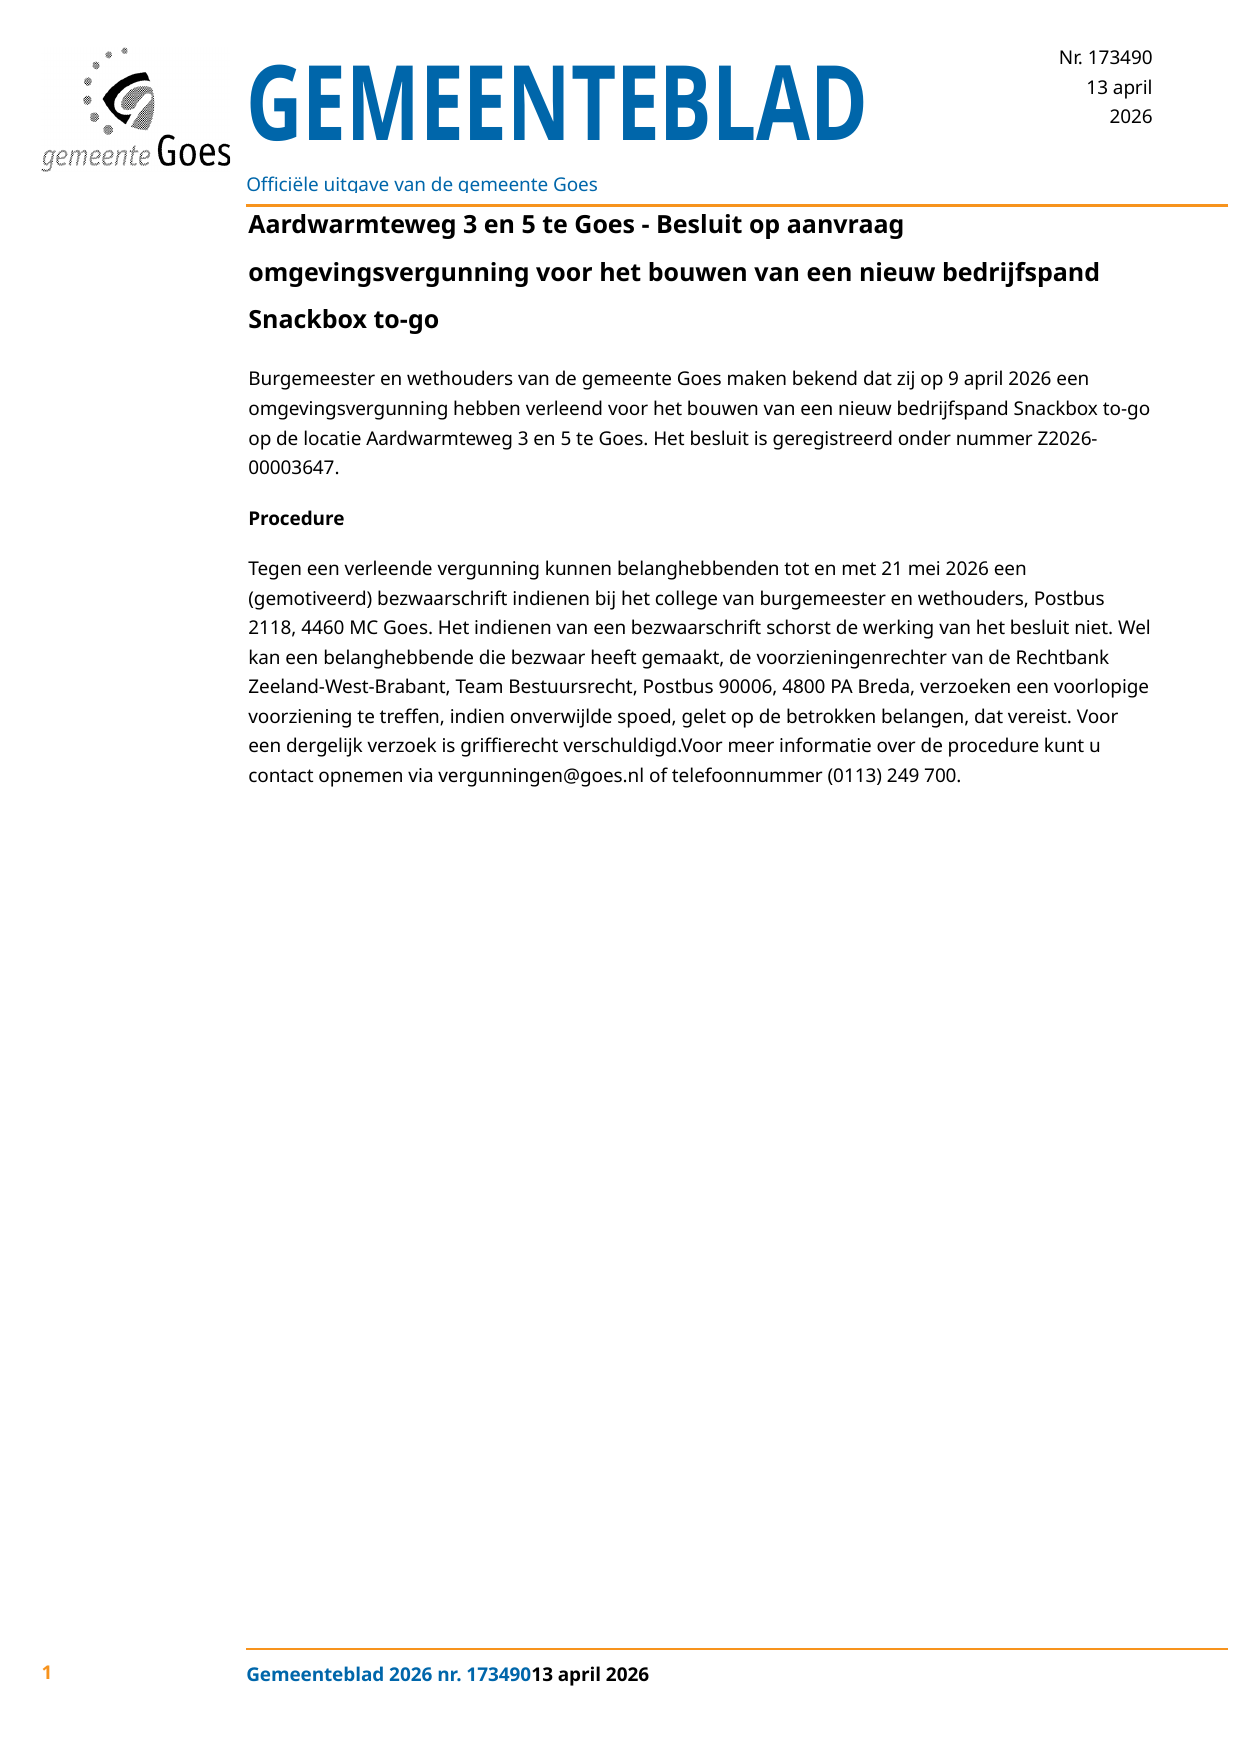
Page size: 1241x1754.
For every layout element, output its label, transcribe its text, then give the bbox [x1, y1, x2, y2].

picture [41, 47, 231, 172]
text Tegen een verleende vergunning kunnen belanghebbenden tot en met 21 mei 2026 een (gemotiveerd) bezwaarschrift indienen bij het college van burgemeester en wethouders, Postbus 2118, 4460 MC Goes. Het indienen van een bezwaarschrift schorst de werking van het besluit niet. Wel kan een belanghebbende die bezwaar heeft gemaakt, de voorzieningenrechter van de Rechtbank Zeeland-West-Brabant, Team Bestuursrecht, Postbus 90006, 4800 PA Breda, verzoeken een voorlopige voorziening te treffen, indien onverwijlde spoed, gelet op de betrokken belangen, dat vereist. Voor een dergelijk verzoek is griffierecht verschuldigd.Voor meer informatie over de procedure kunt u contact opnemen via vergunningen@goes.nl of telefoonnummer (0113) 249 700. [248, 555, 1152, 788]
text Aardwarmteweg 3 en 5 te Goes - Besluit op aanvraag omgevingsvergunning voor het bouwen van een nieuw bedrijfspand Snackbox to-go [248, 207, 1152, 336]
text Procedure [248, 505, 1152, 530]
text Burgemeester en wethouders van de gemeente Goes maken bekend dat zij op 9 april 2026 een omgevingsvergunning hebben verleend voor het bouwen van een nieuw bedrijfspand Snackbox to-go op de locatie Aardwarmteweg 3 en 5 te Goes. Het besluit is geregistreerd onder nummer Z2026-00003647. [248, 366, 1152, 480]
